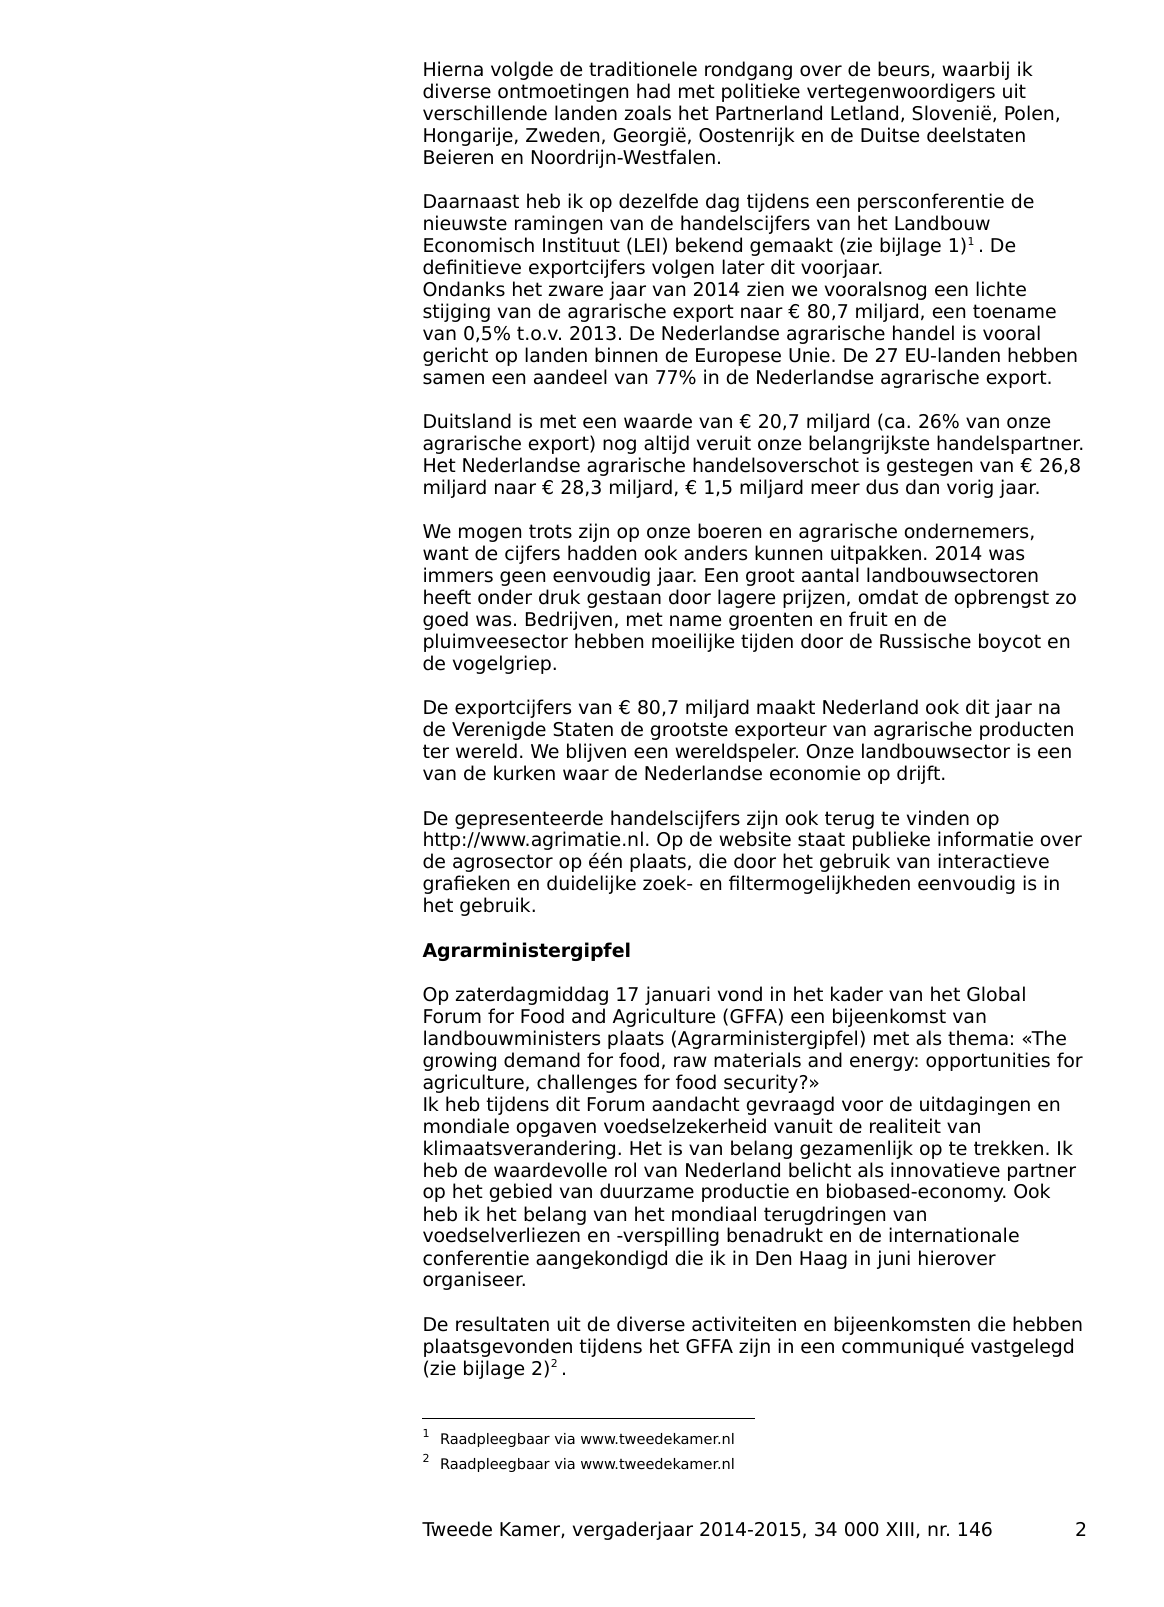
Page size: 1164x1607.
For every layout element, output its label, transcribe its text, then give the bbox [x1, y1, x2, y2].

text Hierna volgde de traditionele rondgang over de beurs, waarbij ik diverse ontmoetingen had met politieke vertegenwoordigers uit verschillende landen zoals het Partnerland Letland, Slovenië, Polen, Hongarije, Zweden, Georgië, Oostenrijk en de Duitse deelstaten Beieren en Noordrijn-Westfalen. [422, 59, 1087, 169]
text De exportcijfers van € 80,7 miljard maakt Nederland ook dit jaar na de Verenigde Staten de grootste exporteur van agrarische producten ter wereld. We blijven een wereldspeler. Onze landbouwsector is een van de kurken waar de Nederlandse economie op drijft. [422, 697, 1087, 785]
text Duitsland is met een waarde van € 20,7 miljard (ca. 26% van onze agrarische export) nog altijd veruit onze belangrijkste handelspartner. [422, 411, 1087, 455]
text (zie bijlage 2). [422, 1357, 1087, 1379]
text De gepresenteerde handelscijfers zijn ook terug te vinden op http://www.agrimatie.nl. Op de website staat publieke informatie over de agrosector op één plaats, die door het gebruik van interactieve grafieken en duidelijke zoek- en filtermogelijkheden eenvoudig is in het gebruik. [422, 807, 1087, 917]
subtitle Agrarministergipfel [422, 939, 1087, 961]
text Raadpleegbaar via www.tweedekamer.nl [422, 1452, 1087, 1474]
text Op zaterdagmiddag 17 januari vond in het kader van het Global Forum for Food and Agriculture (GFFA) een bijeenkomst van landbouwministers plaats (Agrarministergipfel) met als thema: «The growing demand for food, raw materials and energy: opportunities for agriculture, challenges for food security?» [422, 984, 1087, 1093]
text Het Nederlandse agrarische handelsoverschot is gestegen van € 26,8 miljard naar € 28,3 miljard, € 1,5 miljard meer dus dan vorig jaar. [422, 455, 1087, 499]
text Daarnaast heb ik op dezelfde dag tijdens een persconferentie de nieuwste ramingen van de handelscijfers van het Landbouw Economisch Instituut (LEI) bekend gemaakt (zie bijlage 1). De definitieve exportcijfers volgen later dit voorjaar. [422, 191, 1087, 279]
text We mogen trots zijn op onze boeren en agrarische ondernemers, want de cijfers hadden ook anders kunnen uitpakken. 2014 was immers geen eenvoudig jaar. Een groot aantal landbouwsectoren heeft onder druk gestaan door lagere prijzen, omdat de opbrengst zo goed was. Bedrijven, met name groenten en fruit en de pluimveesector hebben moeilijke tijden door de Russische boycot en de vogelgriep. [422, 521, 1087, 675]
text Ondanks het zware jaar van 2014 zien we vooralsnog een lichte stijging van de agrarische export naar € 80,7 miljard, een toename van 0,5% t.o.v. 2013. De Nederlandse agrarische handel is vooral gericht op landen binnen de Europese Unie. De 27 EU-landen hebben samen een aandeel van 77% in de Nederlandse agrarische export. [422, 279, 1087, 389]
text Raadpleegbaar via www.tweedekamer.nl [422, 1427, 1087, 1449]
text De resultaten uit de diverse activiteiten en bijeenkomsten die hebben plaatsgevonden tijdens het GFFA zijn in een communiqué vastgelegd [422, 1313, 1087, 1357]
text Ik heb tijdens dit Forum aandacht gevraagd voor de uitdagingen en mondiale opgaven voedselzekerheid vanuit de realiteit van klimaatsverandering. Het is van belang gezamenlijk op te trekken. Ik heb de waardevolle rol van Nederland belicht als innovatieve partner op het gebied van duurzame productie en biobased-economy. Ook heb ik het belang van het mondiaal terugdringen van voedselverliezen en -verspilling benadrukt en de internationale conferentie aangekondigd die ik in Den Haag in juni hierover organiseer. [422, 1093, 1087, 1291]
